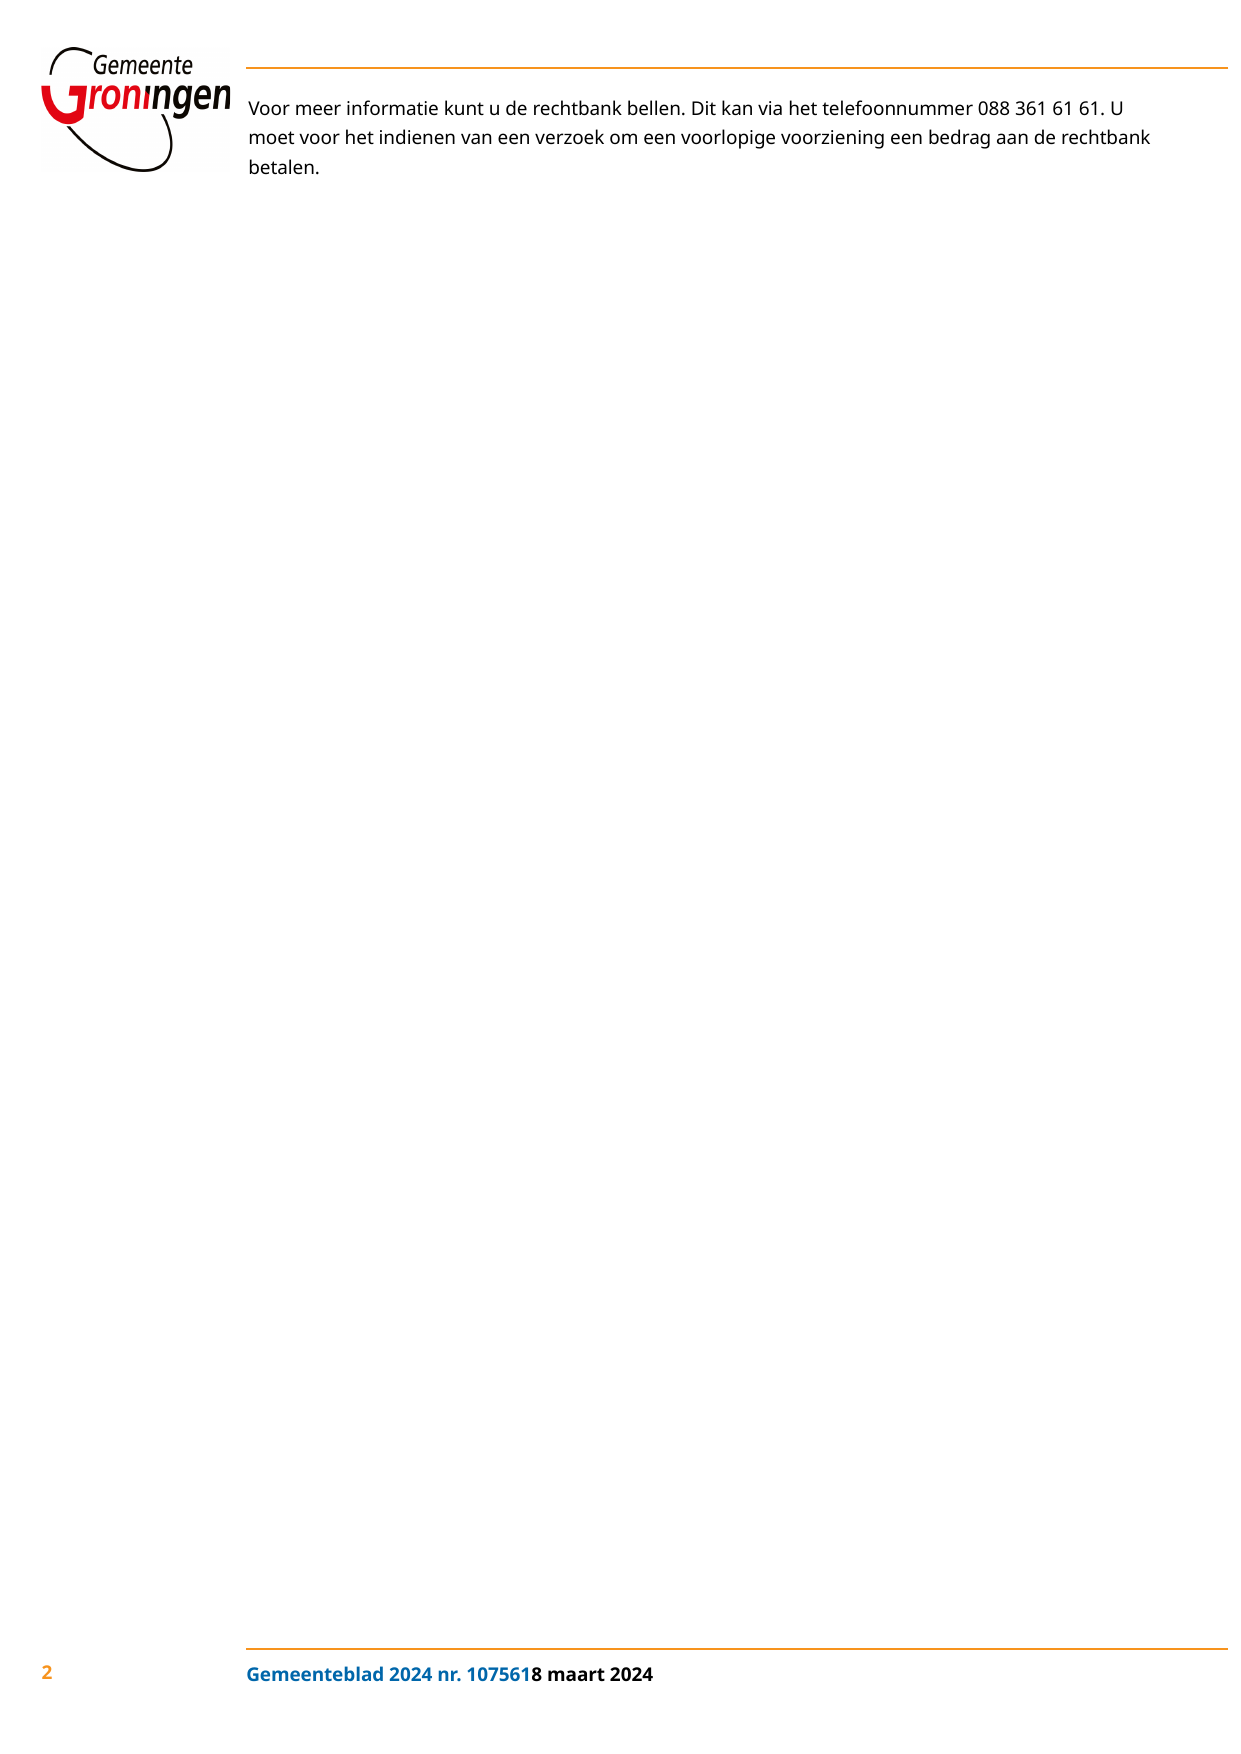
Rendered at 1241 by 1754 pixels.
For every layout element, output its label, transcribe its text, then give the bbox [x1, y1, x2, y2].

picture [41, 47, 231, 172]
text Voor meer informatie kunt u de rechtbank bellen. Dit kan via het telefoonnummer 088 361 61 61. U moet voor het indienen van een verzoek om een voorlopige voorziening een bedrag aan de rechtbank betalen. [248, 95, 1152, 180]
